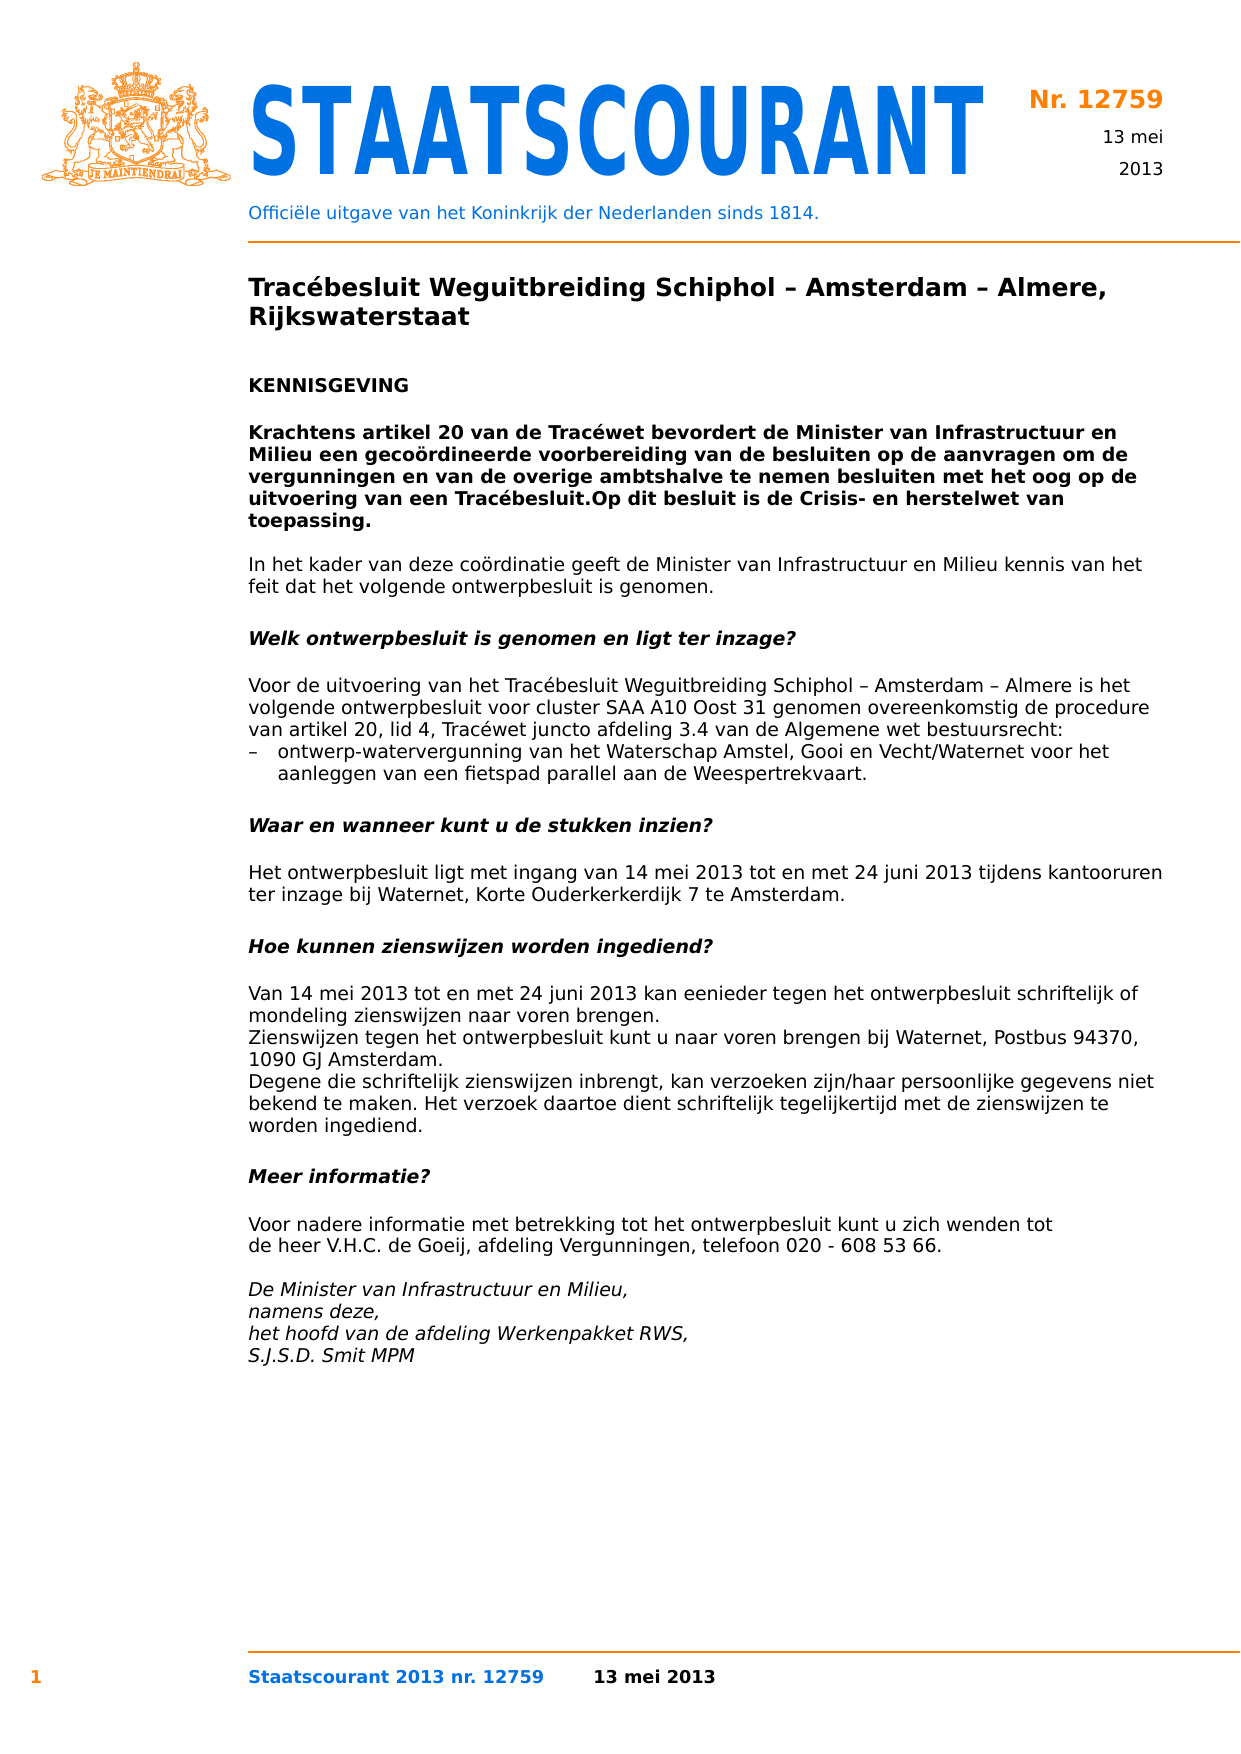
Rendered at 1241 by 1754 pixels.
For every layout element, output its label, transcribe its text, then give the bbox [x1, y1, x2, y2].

table_header [25, 62, 248, 241]
text Degene die schriftelijk zienswijzen inbrengt, kan verzoeken zijn/haar persoonlijke gegevens niet bekend te maken. Het verzoek daartoe dient schriftelijk tegelijkertijd met de zienswijzen te worden ingediend. [248, 1071, 1163, 1136]
text De Minister van Infrastructuur en Milieu, namens deze, het hoofd van de afdeling Werkenpakket RWS, S.J.S.D. Smit MPM [248, 1279, 1163, 1367]
text Van 14 mei 2013 tot en met 24 juni 2013 kan eenieder tegen het ontwerpbesluit schriftelijk of mondeling zienswijzen naar voren brengen. [248, 983, 1163, 1027]
table_cell Officiële uitgave van het Koninkrijk der Nederlanden sinds 1814. [248, 203, 1240, 241]
subtitle Hoe kunnen zienswijzen worden ingediend? [248, 936, 1163, 958]
text de heer V.H.C. de Goeij, afdeling Vergunningen, telefoon 020 - 608 53 66. [248, 1235, 1163, 1257]
text – ontwerp-watervergunning van het Waterschap Amstel, Gooi en Vecht/Waternet voor het aanleggen van een fietspad parallel aan de Weespertrekvaart. [248, 741, 1163, 785]
table_cell 2013 [998, 153, 1240, 203]
picture [41, 62, 231, 186]
text Voor nadere informatie met betrekking tot het ontwerpbesluit kunt u zich wenden tot [248, 1213, 1163, 1235]
text Krachtens artikel 20 van de Tracéwet bevordert de Minister van Infrastructuur en Milieu een gecoördineerde voorbereiding van de besluiten op de aanvragen om de vergunningen en van de overige ambtshalve te nemen besluiten met het oog op de uitvoering van een Tracébesluit.Op dit besluit is de Crisis- en herstelwet van toepassing. [248, 422, 1163, 532]
subtitle Waar en wanneer kunt u de stukken inzien? [248, 815, 1163, 837]
subtitle Welk ontwerpbesluit is genomen en ligt ter inzage? [248, 628, 1163, 650]
subtitle KENNISGEVING [248, 375, 1163, 397]
text Voor de uitvoering van het Tracébesluit Weguitbreiding Schiphol – Amsterdam – Almere is het volgende ontwerpbesluit voor cluster SAA A10 Oost 31 genomen overeenkomstig de procedure van artikel 20, lid 4, Tracéwet juncto afdeling 3.4 van de Algemene wet bestuursrecht: [248, 675, 1163, 741]
text In het kader van deze coördinatie geeft de Minister van Infrastructuur en Milieu kennis van het feit dat het volgende ontwerpbesluit is genomen. [248, 554, 1163, 598]
subtitle Meer informatie? [248, 1166, 1163, 1188]
text Het ontwerpbesluit ligt met ingang van 14 mei 2013 tot en met 24 juni 2013 tijdens kantooruren ter inzage bij Waternet, Korte Ouderkerkerdijk 7 te Amsterdam. [248, 862, 1163, 906]
subtitle Tracébesluit Weguitbreiding Schiphol – Amsterdam – Almere, Rijkswaterstaat [248, 273, 1163, 331]
text Zienswijzen tegen het ontwerpbesluit kunt u naar voren brengen bij Waternet, Postbus 94370, 1090 GJ Amsterdam. [248, 1027, 1163, 1071]
table_cell 13 mei [998, 121, 1240, 153]
table_header Nr. 12759 [998, 62, 1240, 121]
table_header STAATSCOURANT [248, 62, 998, 203]
